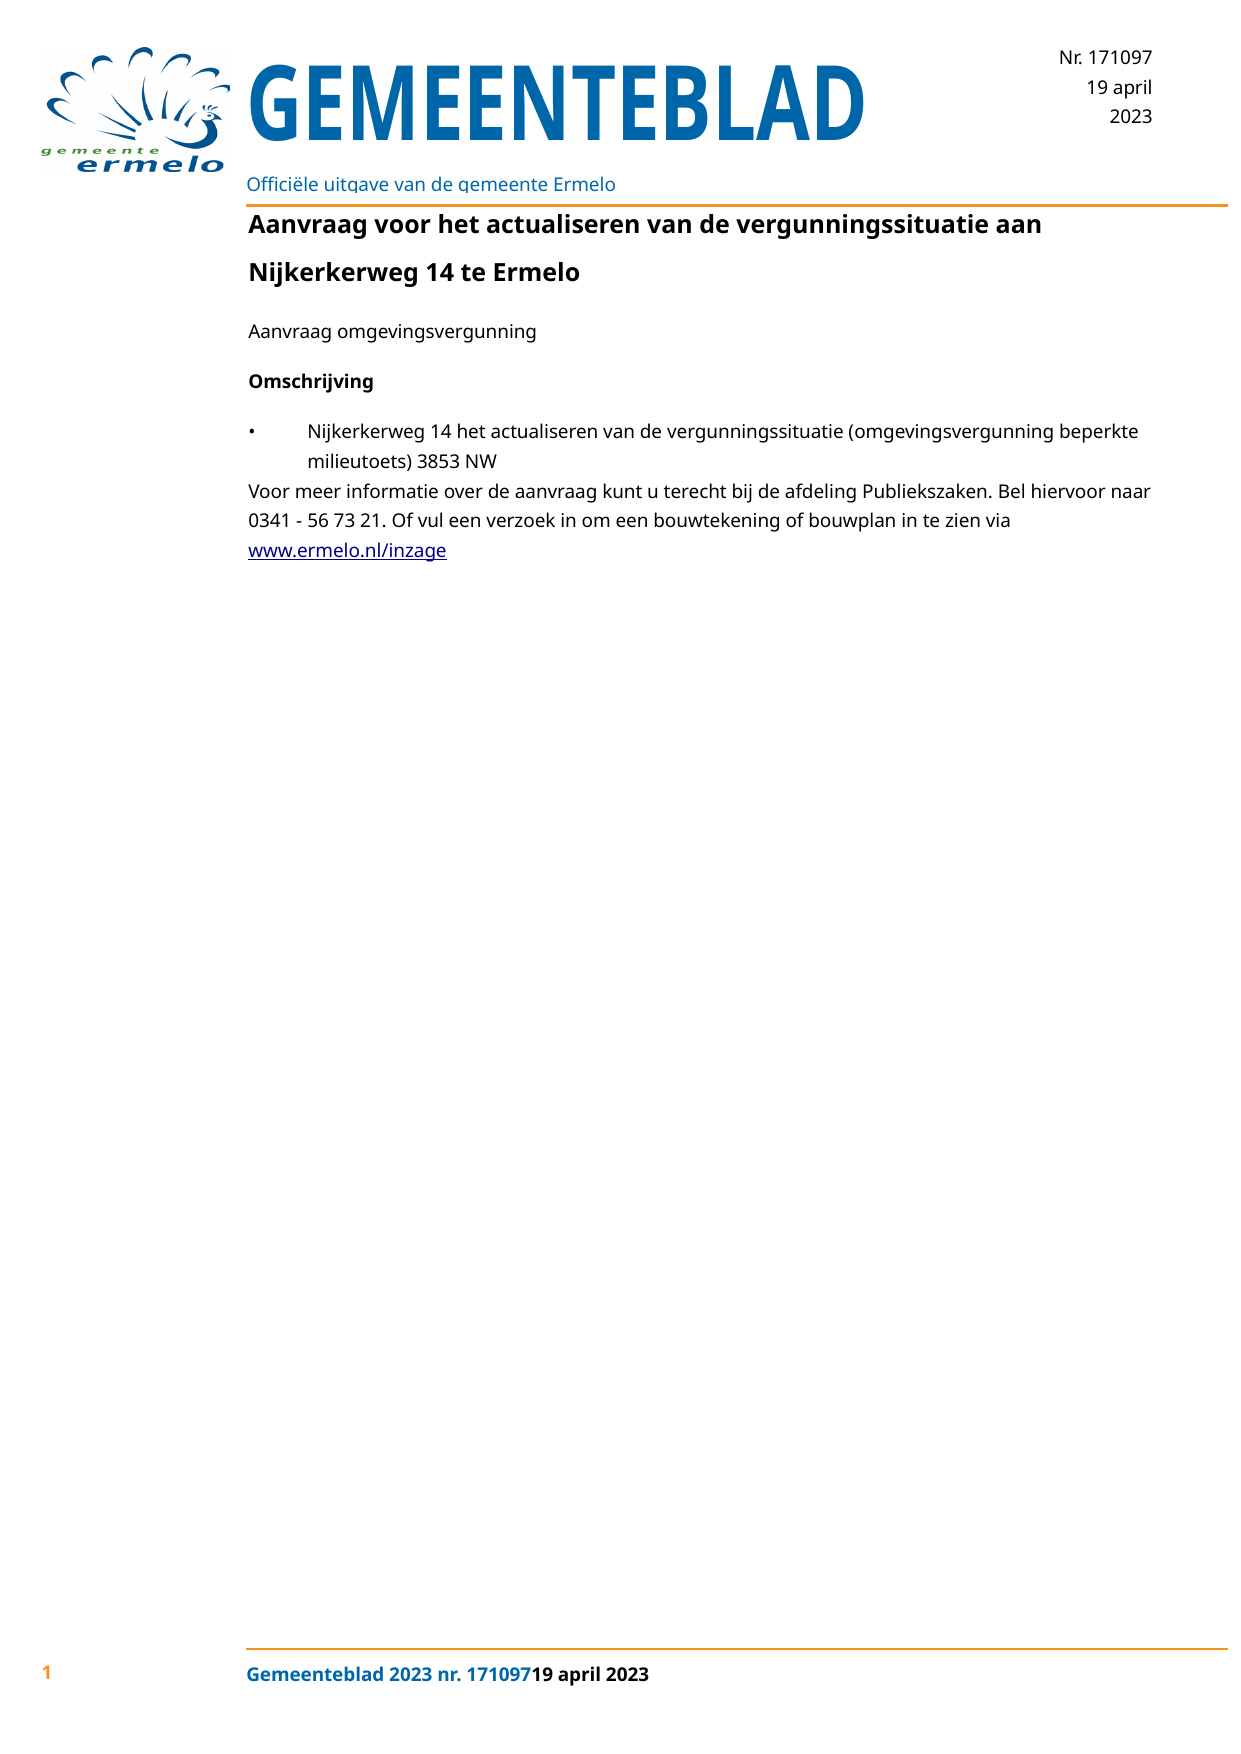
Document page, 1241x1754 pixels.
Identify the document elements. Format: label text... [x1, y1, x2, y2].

text Aanvraag voor het actualiseren van de vergunningssituatie aan Nijkerkerweg 14 te Ermelo [248, 207, 1152, 288]
text Omschrijving [248, 368, 1152, 394]
text Aanvraag omgevingsvergunning [248, 318, 1152, 344]
picture [41, 47, 231, 172]
text Voor meer informatie over de aanvraag kunt u terecht bij de afdeling Publiekszaken. Bel hiervoor naar 0341 - 56 73 21. Of vul een verzoek in om een bouwtekening of bouwplan in te zien via www.ermelo.nl/inzage [248, 478, 1152, 563]
list Nijkerkerweg 14 het actualiseren van de vergunningssituatie (omgevingsvergunning beperkte milieutoets) 3853 NW [248, 419, 1152, 474]
